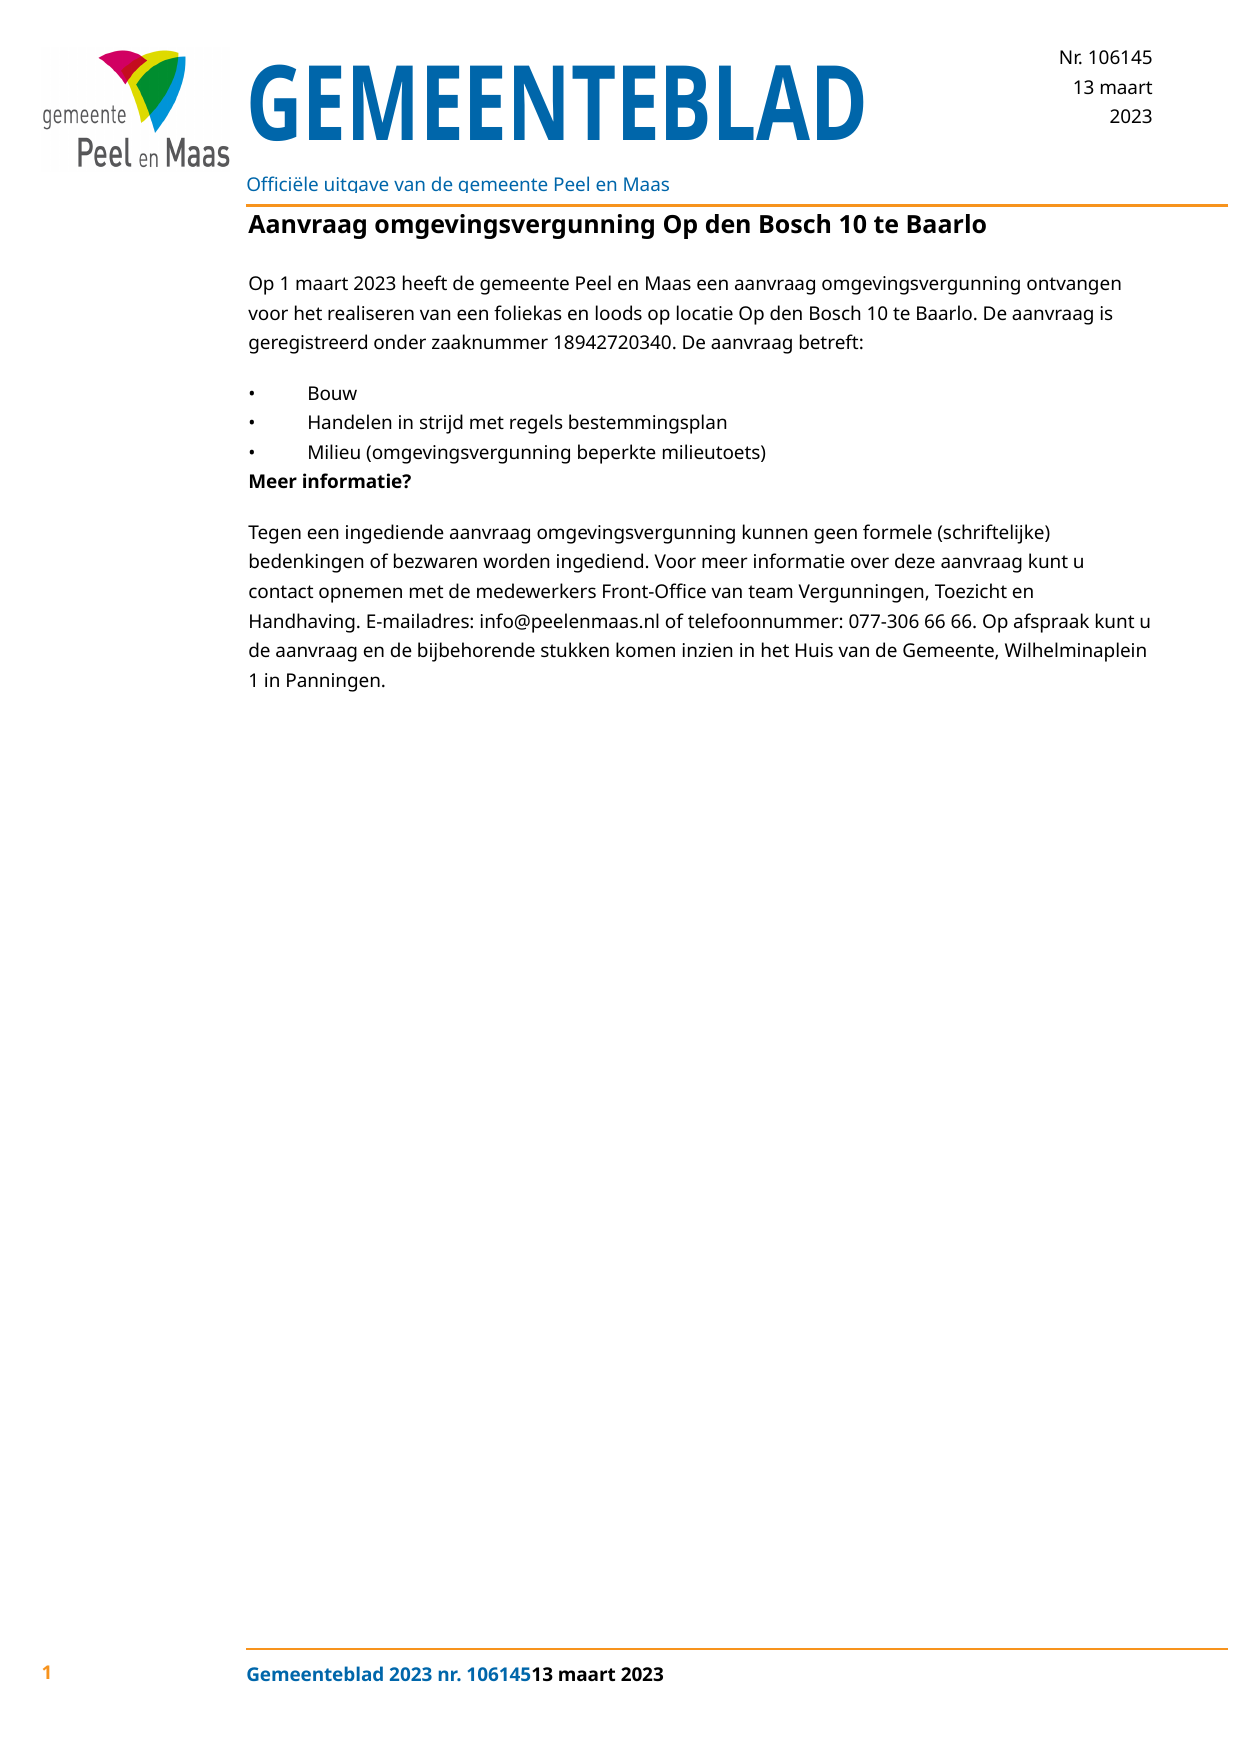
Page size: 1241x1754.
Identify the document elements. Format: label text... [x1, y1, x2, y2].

list Handelen in strijd met regels bestemmingsplan [248, 409, 1152, 435]
list Milieu (omgevingsvergunning beperkte milieutoets) [248, 439, 1152, 465]
text Tegen een ingediende aanvraag omgevingsvergunning kunnen geen formele (schriftelijke) bedenkingen of bezwaren worden ingediend. Voor meer informatie over deze aanvraag kunt u contact opnemen met de medewerkers Front-Office van team Vergunningen, Toezicht en Handhaving. E-mailadres: info@peelenmaas.nl of telefoonnummer: 077-306 66 66. Op afspraak kunt u de aanvraag en de bijbehorende stukken komen inzien in het Huis van de Gemeente, Wilhelminaplein 1 in Panningen. [248, 519, 1152, 693]
list Bouw [248, 380, 1152, 406]
picture [41, 47, 231, 172]
text Op 1 maart 2023 heeft de gemeente Peel en Maas een aanvraag omgevingsvergunning ontvangen voor het realiseren van een foliekas en loods op locatie Op den Bosch 10 te Baarlo. De aanvraag is geregistreerd onder zaaknummer 18942720340. De aanvraag betreft: [248, 270, 1152, 355]
text Meer informatie? [248, 469, 1152, 494]
text Aanvraag omgevingsvergunning Op den Bosch 10 te Baarlo [248, 207, 1152, 241]
